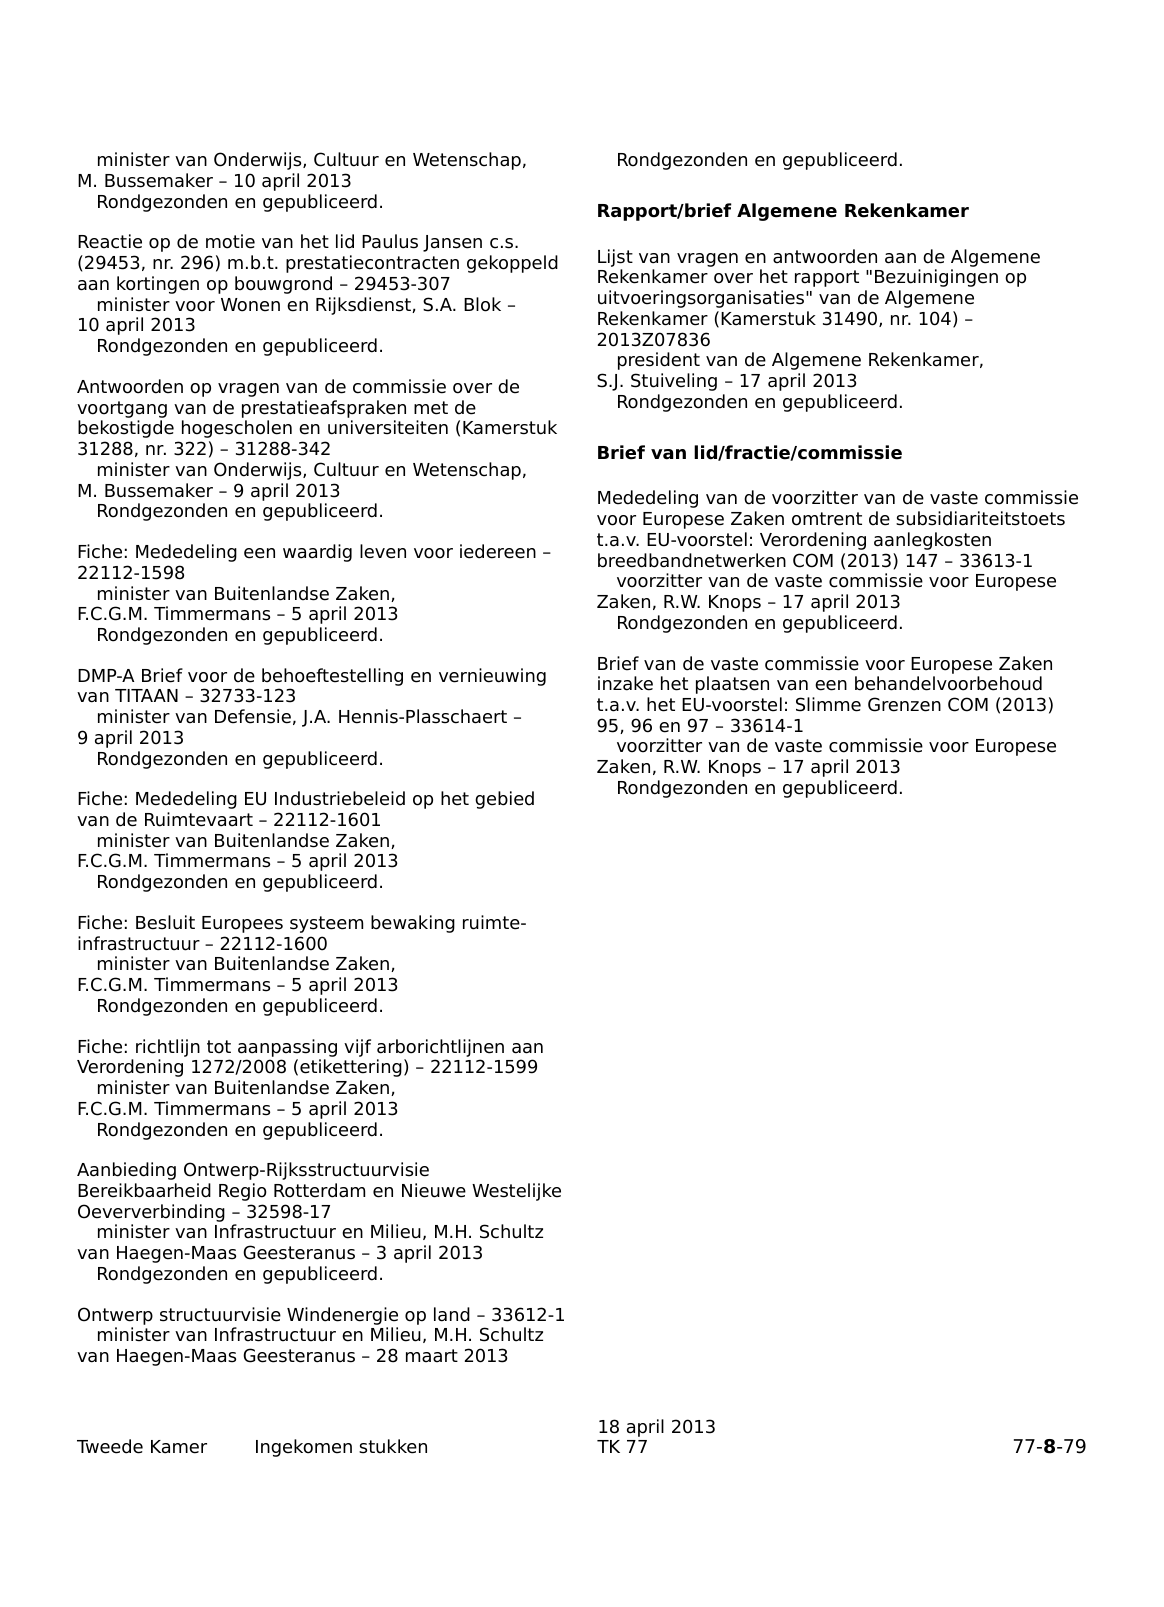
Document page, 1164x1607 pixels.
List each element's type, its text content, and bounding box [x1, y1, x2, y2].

subtitle Rapport/brief Algemene Rekenkamer [596, 201, 1087, 222]
text Rondgezonden en gepubliceerd. [77, 996, 567, 1016]
text minister voor Wonen en Rijksdienst, S.A. Blok – 10 april 2013 [77, 294, 567, 336]
text Ontwerp structuurvisie Windenergie op land – 33612-1 [77, 1304, 567, 1325]
text minister van Buitenlandse Zaken, F.C.G.M. Timmermans – 5 april 2013 [77, 1078, 567, 1119]
text Reactie op de motie van het lid Paulus Jansen c.s. (29453, nr. 296) m.b.t. prestatiecontracten gekoppeld aan kortingen op bouwgrond – 29453-307 [77, 232, 567, 294]
text president van de Algemene Rekenkamer, S.J. Stuiveling – 17 april 2013 [596, 350, 1087, 392]
text Fiche: Besluit Europees systeem bewaking ruimte-infrastructuur – 22112-1600 [77, 913, 567, 954]
text Antwoorden op vragen van de commissie over de voortgang van de prestatieafspraken met de bekostigde hogescholen en universiteiten (Kamerstuk 31288, nr. 322) – 31288-342 [77, 377, 567, 460]
text Rondgezonden en gepubliceerd. [77, 501, 567, 522]
text Fiche: Mededeling EU Industriebeleid op het gebied van de Ruimtevaart – 22112-1601 [77, 789, 567, 831]
text voorzitter van de vaste commissie voor Europese Zaken, R.W. Knops – 17 april 2013 [596, 571, 1087, 613]
subtitle Brief van lid/fractie/commissie [596, 442, 1087, 463]
text Rondgezonden en gepubliceerd. [77, 1264, 567, 1284]
text Mededeling van de voorzitter van de vaste commissie voor Europese Zaken omtrent de subsidiariteitstoets t.a.v. EU-voorstel: Verordening aanlegkosten breedbandnetwerken COM (2013) 147 – 33613-1 [596, 488, 1087, 571]
text Brief van de vaste commissie voor Europese Zaken inzake het plaatsen van een behandelvoorbehoud t.a.v. het EU-voorstel: Slimme Grenzen COM (2013) 95, 96 en 97 – 33614-1 [596, 653, 1087, 736]
text voorzitter van de vaste commissie voor Europese Zaken, R.W. Knops – 17 april 2013 [596, 736, 1087, 778]
text Aanbieding Ontwerp-Rijksstructuurvisie Bereikbaarheid Regio Rotterdam en Nieuwe Westelijke Oeververbinding – 32598-17 [77, 1160, 567, 1222]
text Rondgezonden en gepubliceerd. [77, 192, 567, 212]
text DMP-A Brief voor de behoeftestelling en vernieuwing van TITAAN – 32733-123 [77, 666, 567, 707]
text minister van Buitenlandse Zaken, F.C.G.M. Timmermans – 5 april 2013 [77, 583, 567, 625]
text Fiche: Mededeling een waardig leven voor iedereen – 22112-1598 [77, 542, 567, 583]
text Rondgezonden en gepubliceerd. [77, 336, 567, 357]
text Rondgezonden en gepubliceerd. [77, 1119, 567, 1140]
text Fiche: richtlijn tot aanpassing vijf arborichtlijnen aan Verordening 1272/2008 (etikettering) – 22112-1599 [77, 1036, 567, 1078]
text minister van Onderwijs, Cultuur en Wetenschap, M. Bussemaker – 9 april 2013 [77, 460, 567, 501]
text Rondgezonden en gepubliceerd. [77, 625, 567, 646]
text minister van Defensie, J.A. Hennis-Plasschaert – 9 april 2013 [77, 707, 567, 748]
text minister van Buitenlandse Zaken, F.C.G.M. Timmermans – 5 april 2013 [77, 831, 567, 872]
text minister van Infrastructuur en Milieu, M.H. Schultz van Haegen-Maas Geesteranus – 28 maart 2013 [77, 1325, 567, 1367]
text minister van Infrastructuur en Milieu, M.H. Schultz van Haegen-Maas Geesteranus – 3 april 2013 [77, 1222, 567, 1264]
text minister van Buitenlandse Zaken, F.C.G.M. Timmermans – 5 april 2013 [77, 954, 567, 996]
text Rondgezonden en gepubliceerd. [596, 778, 1087, 798]
text Rondgezonden en gepubliceerd. [77, 872, 567, 893]
text Rondgezonden en gepubliceerd. [596, 392, 1087, 412]
text Lijst van vragen en antwoorden aan de Algemene Rekenkamer over het rapport "Bezuinigingen op uitvoeringsorganisaties" van de Algemene Rekenkamer (Kamerstuk 31490, nr. 104) – 2013Z07836 [596, 247, 1087, 350]
text Rondgezonden en gepubliceerd. [77, 748, 567, 769]
text Rondgezonden en gepubliceerd. [596, 150, 1087, 171]
text minister van Onderwijs, Cultuur en Wetenschap, M. Bussemaker – 10 april 2013 [77, 150, 567, 192]
text Rondgezonden en gepubliceerd. [596, 613, 1087, 633]
